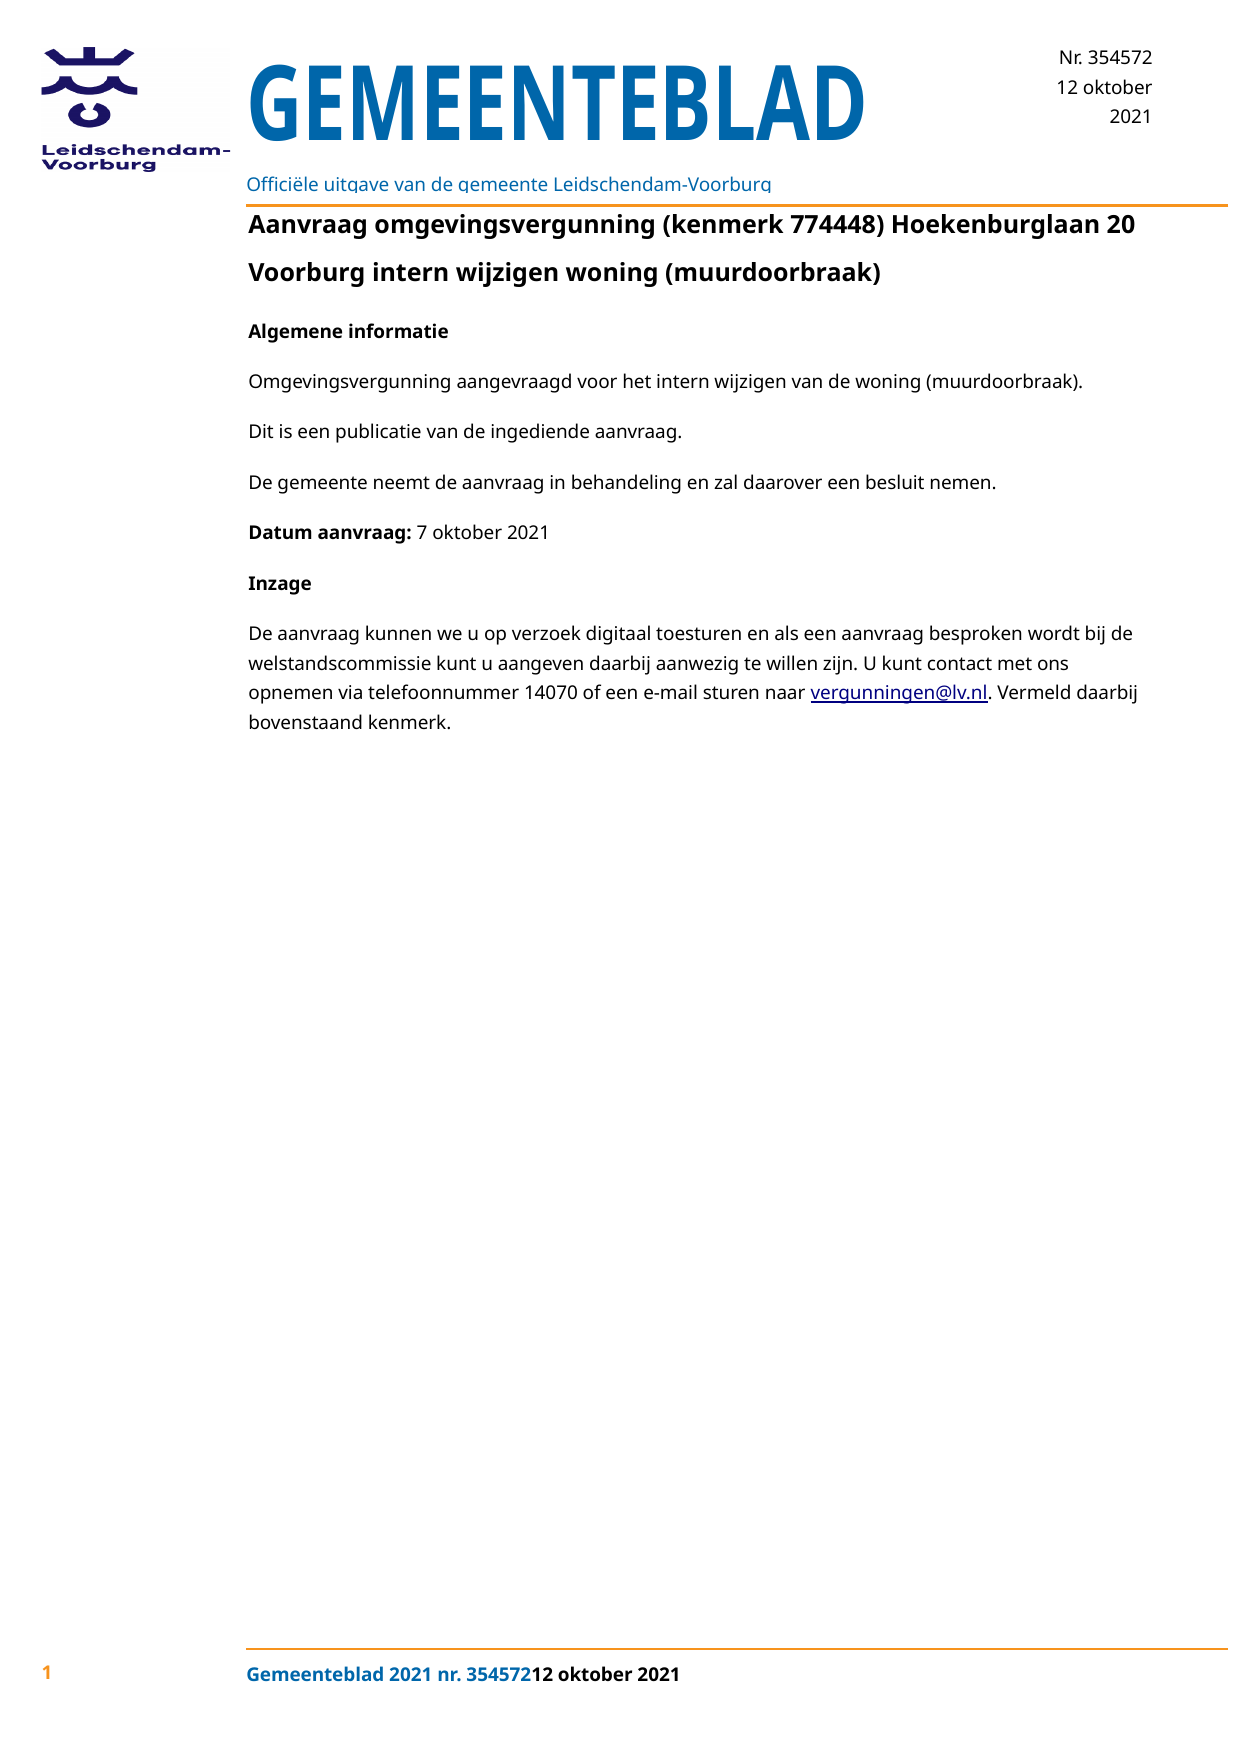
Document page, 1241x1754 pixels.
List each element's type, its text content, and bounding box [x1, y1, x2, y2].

text De gemeente neemt de aanvraag in behandeling en zal daarover een besluit nemen. [248, 469, 1152, 495]
text Algemene informatie [248, 318, 1152, 344]
picture [41, 47, 231, 172]
text De aanvraag kunnen we u op verzoek digitaal toesturen en als een aanvraag besproken wordt bij de welstandscommissie kunt u aangeven daarbij aanwezig te willen zijn. U kunt contact met ons opnemen via telefoonnummer 14070 of een e-mail sturen naar vergunningen@lv.nl. Vermeld daarbij bovenstaand kenmerk. [248, 620, 1152, 735]
text Datum aanvraag: 7 oktober 2021 [248, 519, 1152, 545]
text Omgevingsvergunning aangevraagd voor het intern wijzigen van de woning (muurdoorbraak). [248, 368, 1152, 394]
text Aanvraag omgevingsvergunning (kenmerk 774448) Hoekenburglaan 20 Voorburg intern wijzigen woning (muurdoorbraak) [248, 207, 1152, 288]
text Dit is een publicatie van de ingediende aanvraag. [248, 419, 1152, 444]
text Inzage [248, 570, 1152, 596]
